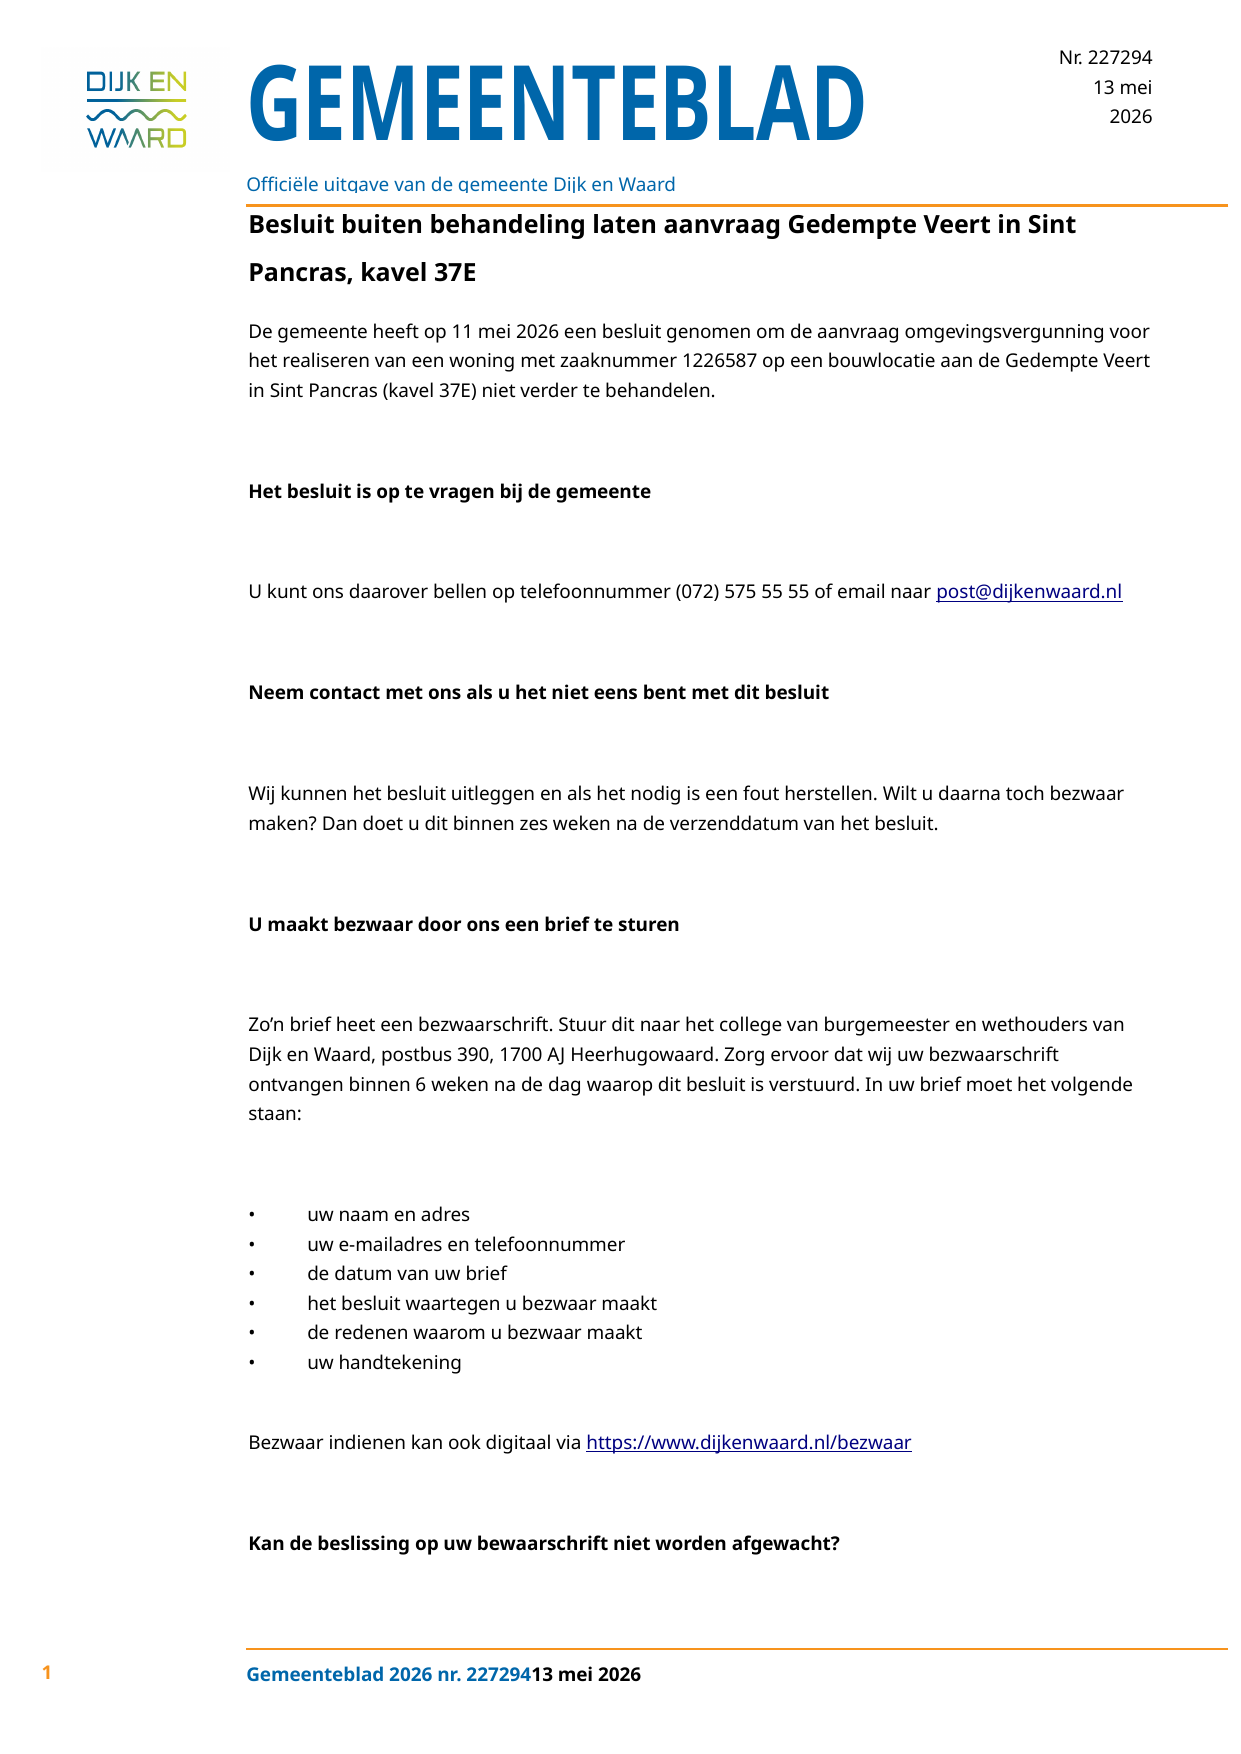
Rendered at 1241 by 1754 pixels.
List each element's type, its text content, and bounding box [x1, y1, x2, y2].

text Bezwaar indienen kan ook digitaal via https://www.dijkenwaard.nl/bezwaar [248, 1429, 1152, 1455]
text Kan de beslissing op uw bewaarschrift niet worden afgewacht? [248, 1530, 1152, 1556]
picture [41, 47, 231, 172]
text De gemeente heeft op 11 mei 2026 een besluit genomen om de aanvraag omgevingsvergunning voor het realiseren van een woning met zaaknummer 1226587 op een bouwlocatie aan de Gedempte Veert in Sint Pancras (kavel 37E) niet verder te behandelen. [248, 318, 1152, 403]
text U kunt ons daarover bellen op telefoonnummer (072) 575 55 55 of email naar post@dijkenwaard.nl [248, 579, 1152, 604]
text Neem contact met ons als u het niet eens bent met dit besluit [248, 679, 1152, 705]
text Zo’n brief heet een bezwaarschrift. Stuur dit naar het college van burgemeester en wethouders van Dijk en Waard, postbus 390, 1700 AJ Heerhugowaard. Zorg ervoor dat wij uw bezwaarschrift ontvangen binnen 6 weken na de dag waarop dit besluit is verstuurd. In uw brief moet het volgende staan: [248, 1012, 1152, 1126]
text Besluit buiten behandeling laten aanvraag Gedempte Veert in Sint Pancras, kavel 37E [248, 207, 1152, 288]
list de redenen waarom u bezwaar maakt [248, 1319, 1152, 1345]
text Het besluit is op te vragen bij de gemeente [248, 478, 1152, 504]
list uw handtekening [248, 1349, 1152, 1375]
list het besluit waartegen u bezwaar maakt [248, 1290, 1152, 1316]
list uw naam en adres [248, 1201, 1152, 1227]
list uw e-mailadres en telefoonnummer [248, 1231, 1152, 1257]
text Wij kunnen het besluit uitleggen en als het nodig is een fout herstellen. Wilt u daarna toch bezwaar maken? Dan doet u dit binnen zes weken na de verzenddatum van het besluit. [248, 780, 1152, 836]
text U maakt bezwaar door ons een brief te sturen [248, 911, 1152, 937]
list de datum van uw brief [248, 1260, 1152, 1286]
